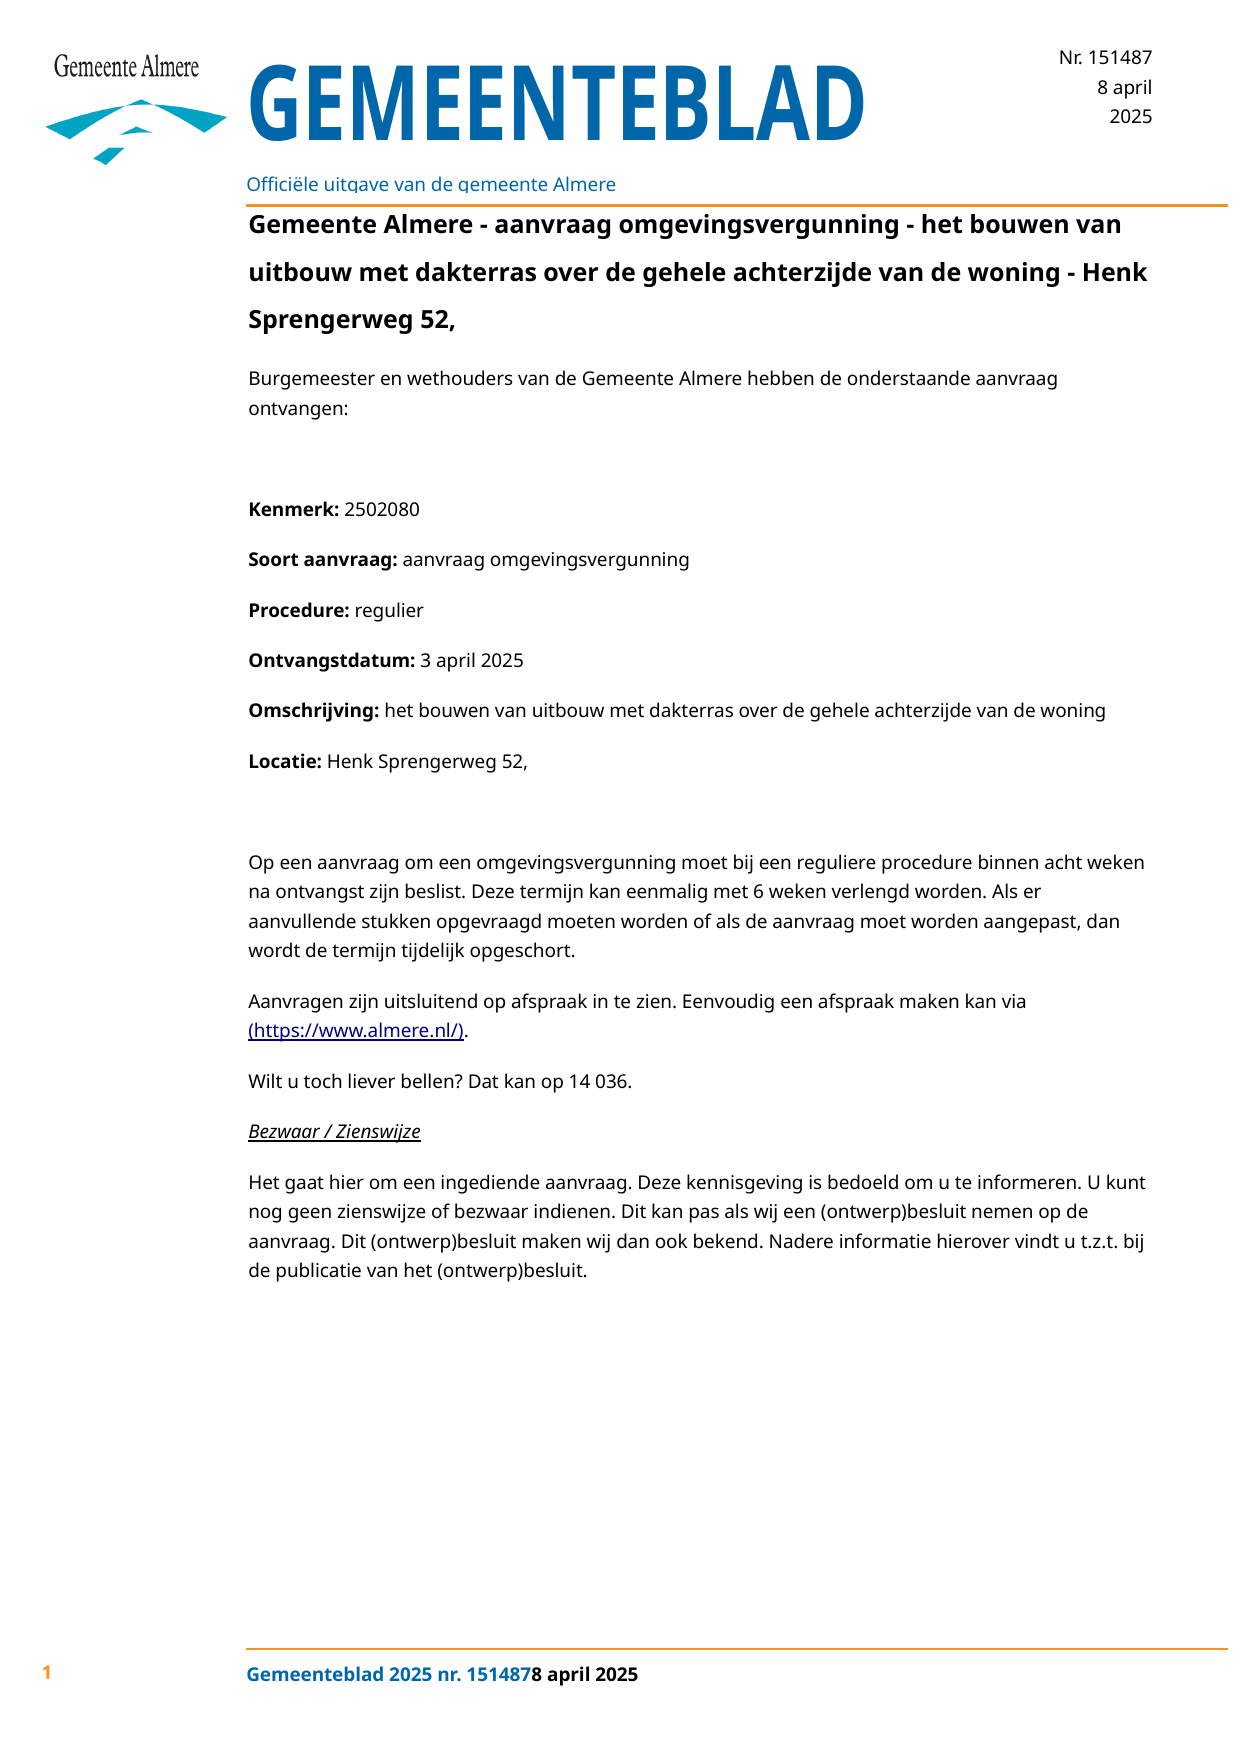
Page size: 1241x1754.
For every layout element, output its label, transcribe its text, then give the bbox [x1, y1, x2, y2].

text Gemeente Almere - aanvraag omgevingsvergunning - het bouwen van uitbouw met dakterras over de gehele achterzijde van de woning - Henk Sprengerweg 52, [248, 207, 1152, 336]
picture [41, 47, 231, 172]
text Aanvragen zijn uitsluitend op afspraak in te zien. Eenvoudig een afspraak maken kan via (https://www.almere.nl/). [248, 988, 1152, 1043]
text Het gaat hier om een ingediende aanvraag. Deze kennisgeving is bedoeld om u te informeren. U kunt nog geen zienswijze of bezwaar indienen. Dit kan pas als wij een (ontwerp)besluit nemen op de aanvraag. Dit (ontwerp)besluit maken wij dan ook bekend. Nadere informatie hierover vindt u t.z.t. bij de publicatie van het (ontwerp)besluit. [248, 1169, 1152, 1283]
text Ontvangstdatum: 3 april 2025 [248, 647, 1152, 673]
text Op een aanvraag om een omgevingsvergunning moet bij een reguliere procedure binnen acht weken na ontvangst zijn beslist. Deze termijn kan eenmalig met 6 weken verlengd worden. Als er aanvullende stukken opgevraagd moeten worden of als de aanvraag moet worden aangepast, dan wordt de termijn tijdelijk opgeschort. [248, 849, 1152, 963]
text Burgemeester en wethouders van de Gemeente Almere hebben de onderstaande aanvraag ontvangen: [248, 366, 1152, 421]
text Locatie: Henk Sprengerweg 52, [248, 748, 1152, 774]
text Soort aanvraag: aanvraag omgevingsvergunning [248, 546, 1152, 572]
text Wilt u toch liever bellen? Dat kan op 14 036. [248, 1068, 1152, 1094]
text Omschrijving: het bouwen van uitbouw met dakterras over de gehele achterzijde van de woning [248, 698, 1152, 723]
text Bezwaar / Zienswijze [248, 1118, 1152, 1144]
text Kenmerk: 2502080 [248, 496, 1152, 522]
text Procedure: regulier [248, 597, 1152, 622]
